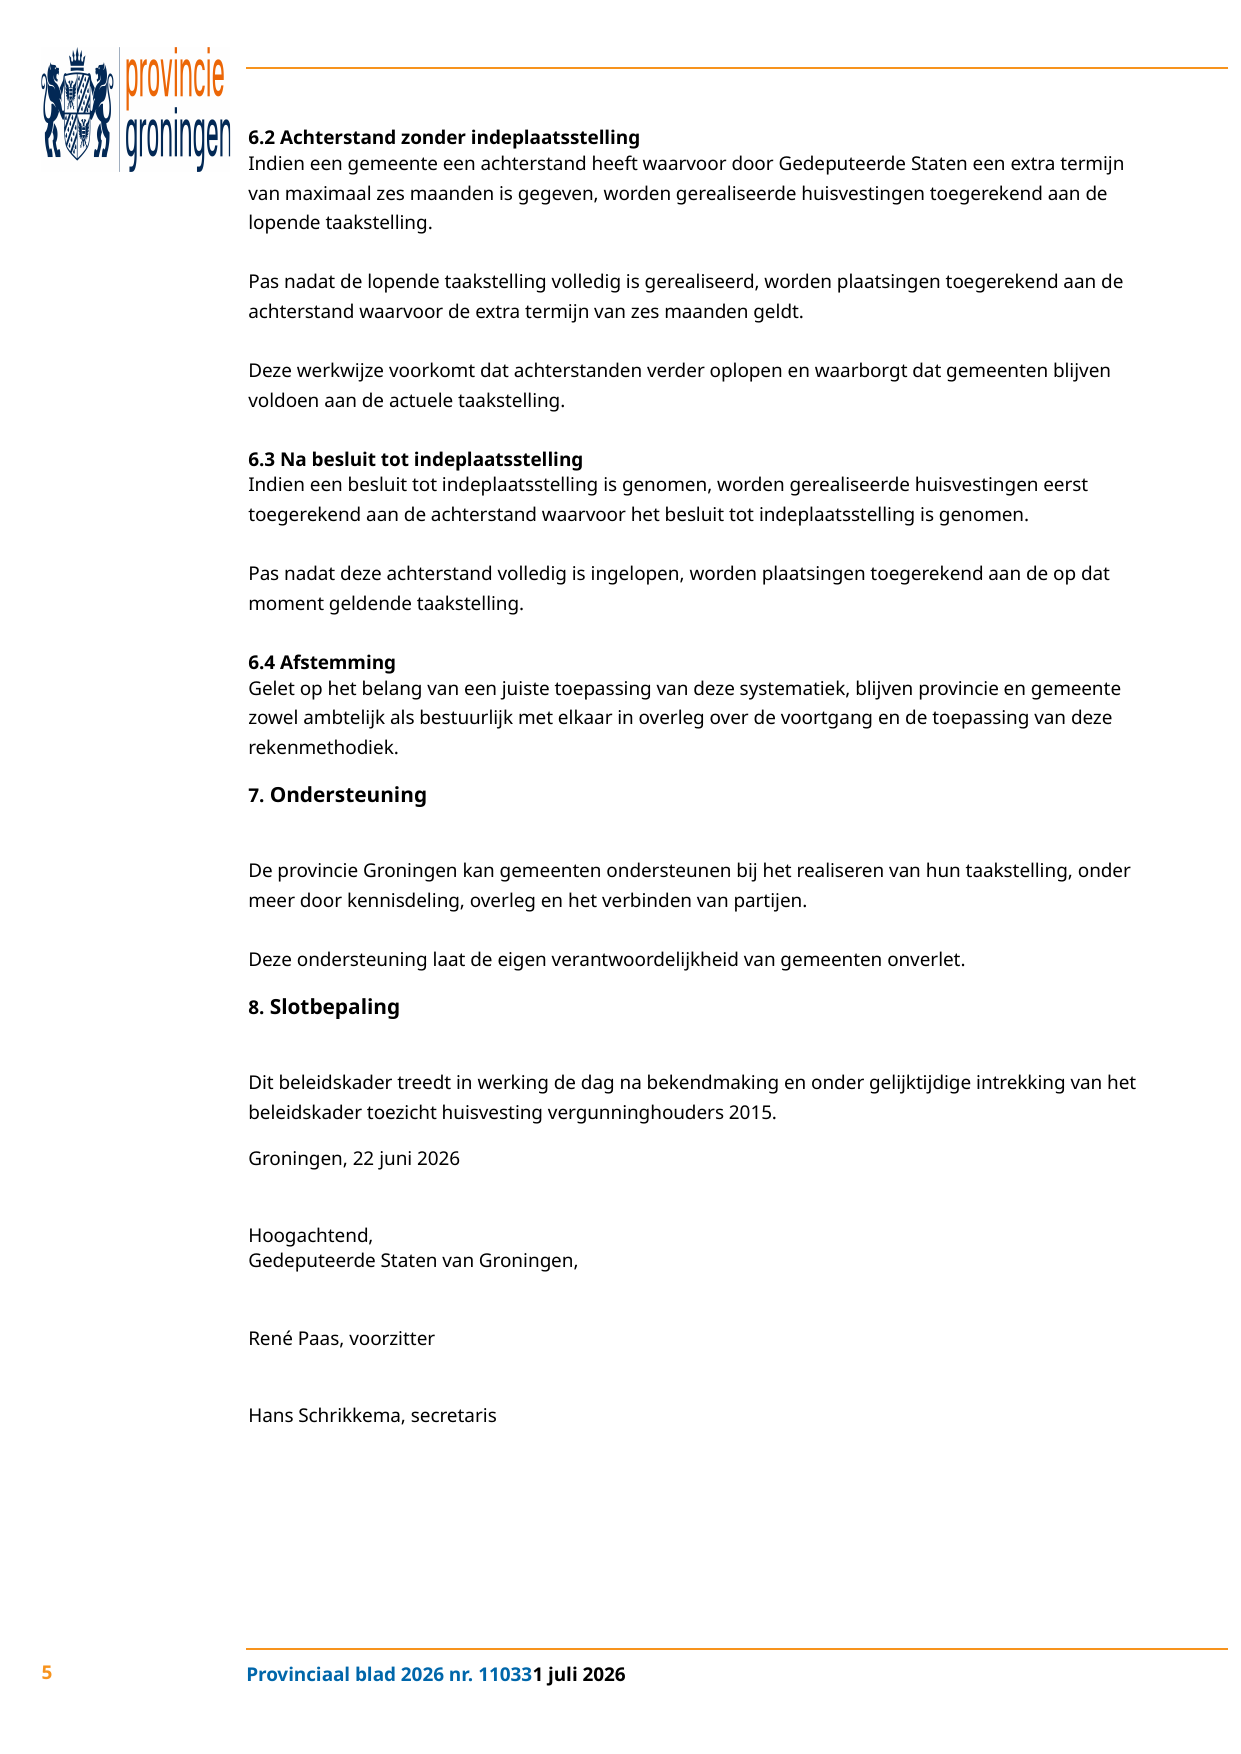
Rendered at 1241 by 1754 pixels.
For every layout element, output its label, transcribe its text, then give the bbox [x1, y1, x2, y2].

text Deze werkwijze voorkomt dat achterstanden verder oplopen en waarborgt dat gemeenten blijven voldoen aan de actuele taakstelling. [248, 357, 1152, 412]
text Gedeputeerde Staten van Groningen, [248, 1248, 1152, 1273]
text 7. Ondersteuning [248, 780, 1152, 808]
text Hans Schrikkema, secretaris [248, 1402, 1152, 1428]
text Indien een gemeente een achterstand heeft waarvoor door Gedeputeerde Staten een extra termijn van maximaal zes maanden is gegeven, worden gerealiseerde huisvestingen toegerekend aan de lopende taakstelling. [248, 150, 1152, 235]
text 6.2 Achterstand zonder indeplaatsstelling [248, 124, 1152, 150]
text Pas nadat de lopende taakstelling volledig is gerealiseerd, worden plaatsingen toegerekend aan de achterstand waarvoor de extra termijn van zes maanden geldt. [248, 268, 1152, 324]
text 6.3 Na besluit tot indeplaatsstelling [248, 446, 1152, 472]
text Hoogachtend, [248, 1222, 1152, 1248]
text 6.4 Afstemming [248, 649, 1152, 675]
text René Paas, voorzitter [248, 1325, 1152, 1351]
text Deze ondersteuning laat de eigen verantwoordelijkheid van gemeenten onverlet. [248, 946, 1152, 972]
text Groningen, 22 juni 2026 [248, 1145, 1152, 1170]
text 8. Slotbepaling [248, 992, 1152, 1020]
text De provincie Groningen kan gemeenten ondersteunen bij het realiseren van hun taakstelling, onder meer door kennisdeling, overleg en het verbinden van partijen. [248, 857, 1152, 913]
text Indien een besluit tot indeplaatsstelling is genomen, worden gerealiseerde huisvestingen eerst toegerekend aan de achterstand waarvoor het besluit tot indeplaatsstelling is genomen. [248, 472, 1152, 527]
text Gelet op het belang van een juiste toepassing van deze systematiek, blijven provincie en gemeente zowel ambtelijk als bestuurlijk met elkaar in overleg over de voortgang en de toepassing van deze rekenmethodiek. [248, 675, 1152, 760]
picture [41, 47, 231, 172]
text Dit beleidskader treedt in werking de dag na bekendmaking en onder gelijktijdige intrekking van het beleidskader toezicht huisvesting vergunninghouders 2015. [248, 1069, 1152, 1125]
text Pas nadat deze achterstand volledig is ingelopen, worden plaatsingen toegerekend aan de op dat moment geldende taakstelling. [248, 560, 1152, 616]
